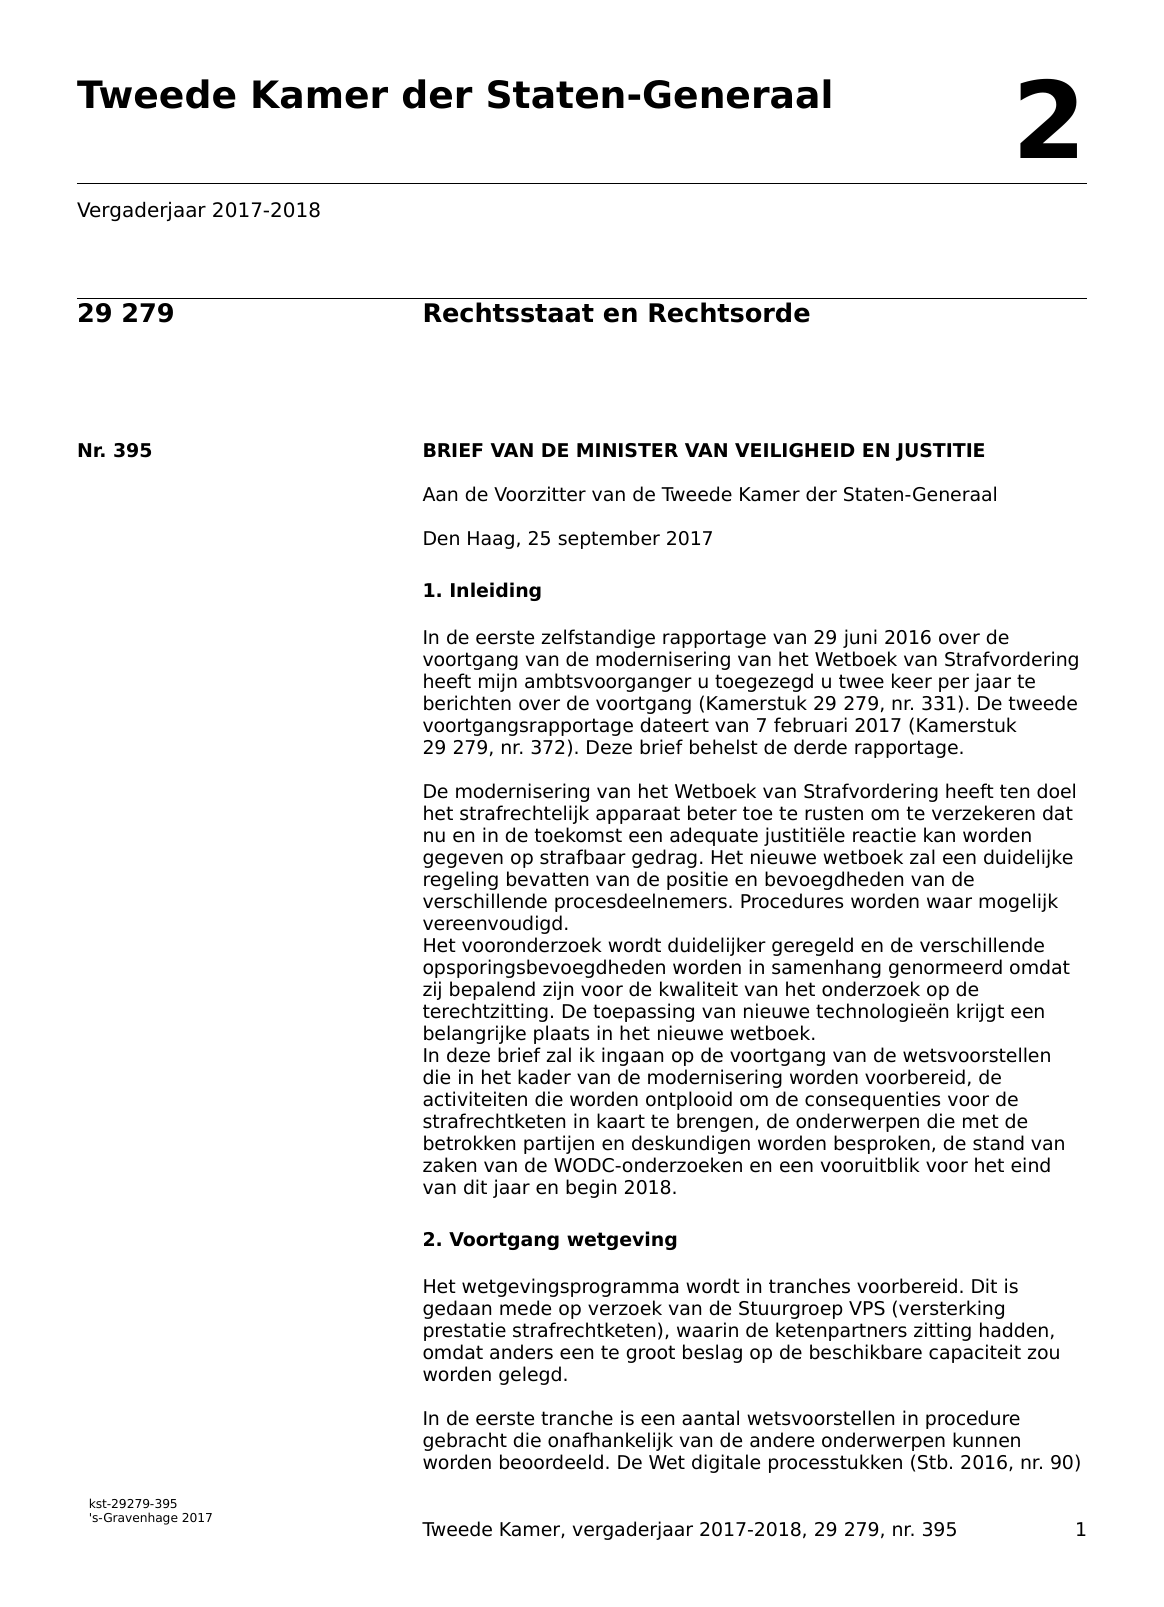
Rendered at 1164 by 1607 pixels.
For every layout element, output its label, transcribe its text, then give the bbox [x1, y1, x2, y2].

text kst-29279-395 [88, 1497, 323, 1511]
text In de eerste tranche is een aantal wetsvoorstellen in procedure gebracht die onafhankelijk van de andere onderwerpen kunnen worden beoordeeld. De Wet digitale processtukken (Stb. 2016, nr. 90) [422, 1408, 1087, 1474]
text Aan de Voorzitter van de Tweede Kamer der Staten-Generaal [422, 484, 1087, 506]
subtitle 1. Inleiding [422, 580, 1087, 602]
table_header Tweede Kamer der Staten-Generaal [77, 59, 886, 183]
text 's-Gravenhage 2017 [88, 1511, 323, 1525]
text De modernisering van het Wetboek van Strafvordering heeft ten doel het strafrechtelijk apparaat beter toe te rusten om te verzekeren dat nu en in de toekomst een adequate justitiële reactie kan worden gegeven op strafbaar gedrag. Het nieuwe wetboek zal een duidelijke regeling bevatten van de positie en bevoegdheden van de verschillende procesdeelnemers. Procedures worden waar mogelijk vereenvoudigd. [422, 781, 1087, 935]
text In de eerste zelfstandige rapportage van 29 juni 2016 over de voortgang van de modernisering van het Wetboek van Strafvordering heeft mijn ambtsvoorganger u toegezegd u twee keer per jaar te berichten over de voortgang (Kamerstuk 29 279, nr. 331). De tweede voortgangsrapportage dateert van 7 februari 2017 (Kamerstuk 29 279, nr. 372). Deze brief behelst de derde rapportage. [422, 627, 1087, 759]
text Het vooronderzoek wordt duidelijker geregeld en de verschillende opsporingsbevoegdheden worden in samenhang genormeerd omdat zij bepalend zijn voor de kwaliteit van het onderzoek op de terechtzitting. De toepassing van nieuwe technologieën krijgt een belangrijke plaats in het nieuwe wetboek. [422, 935, 1087, 1045]
subtitle 29 279 Rechtsstaat en Rechtsorde [77, 299, 1087, 329]
text In deze brief zal ik ingaan op de voortgang van de wetsvoorstellen die in het kader van de modernisering worden voorbereid, de activiteiten die worden ontplooid om de consequenties voor de strafrechtketen in kaart te brengen, de onderwerpen die met de betrokken partijen en deskundigen worden besproken, de stand van zaken van de WODC-onderzoeken en een vooruitblik voor het eind van dit jaar en begin 2018. [422, 1045, 1087, 1199]
table_header 2 [886, 59, 1087, 183]
text Het wetgevingsprogramma wordt in tranches voorbereid. Dit is gedaan mede op verzoek van de Stuurgroep VPS (versterking prestatie strafrechtketen), waarin de ketenpartners zitting hadden, omdat anders een te groot beslag op de beschikbare capaciteit zou worden gelegd. [422, 1276, 1087, 1386]
text Den Haag, 25 september 2017 [422, 528, 1087, 550]
subtitle 2. Voortgang wetgeving [422, 1229, 1087, 1251]
subtitle Nr. 395 BRIEF VAN DE MINISTER VAN VEILIGHEID EN JUSTITIE [77, 440, 1087, 462]
table_cell Vergaderjaar 2017-2018 [77, 184, 1087, 298]
